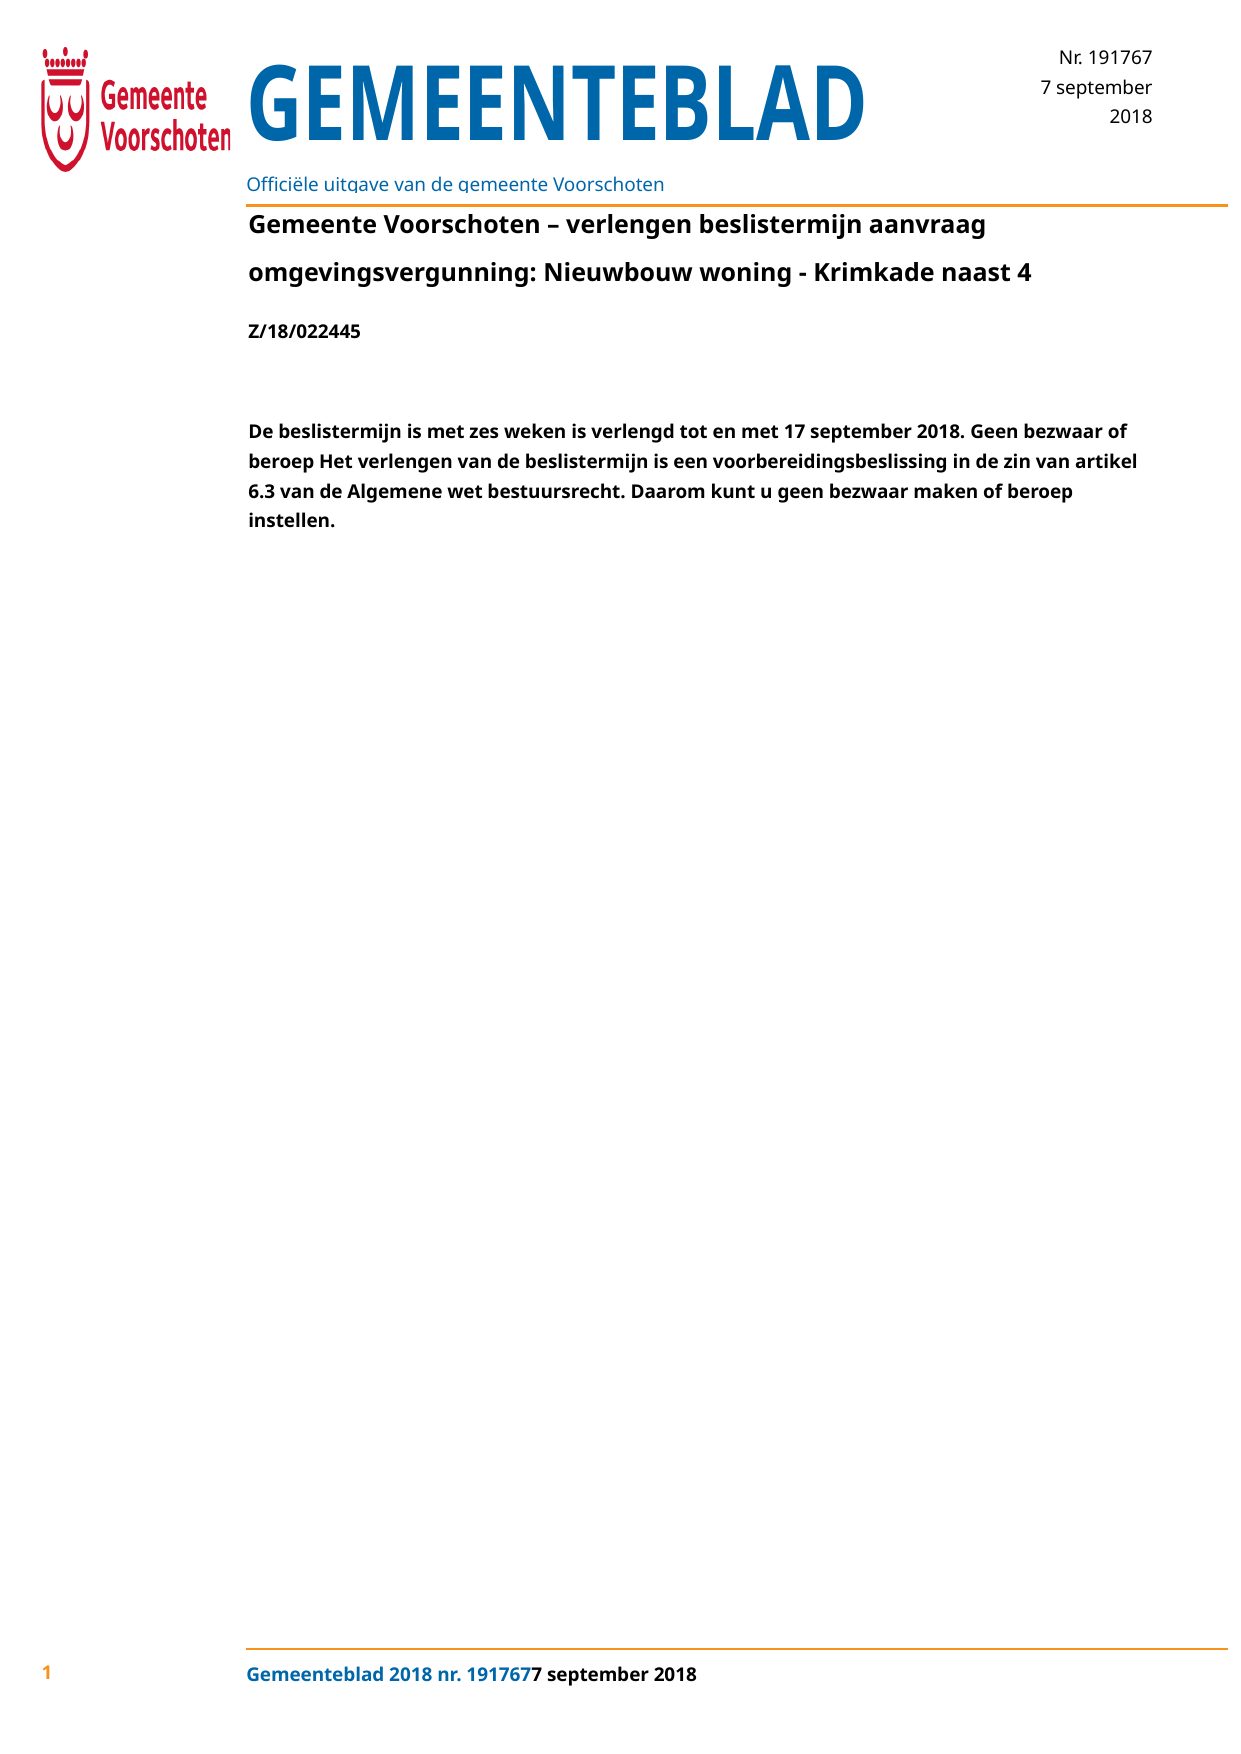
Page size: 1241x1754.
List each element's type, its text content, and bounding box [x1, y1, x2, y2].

text Z/18/022445 [248, 318, 1152, 344]
picture [41, 47, 231, 172]
text Gemeente Voorschoten – verlengen beslistermijn aanvraag omgevingsvergunning: Nieuwbouw woning - Krimkade naast 4 [248, 207, 1152, 288]
text De beslistermijn is met zes weken is verlengd tot en met 17 september 2018. Geen bezwaar of beroep Het verlengen van de beslistermijn is een voorbereidingsbeslissing in de zin van artikel 6.3 van de Algemene wet bestuursrecht. Daarom kunt u geen bezwaar maken of beroep instellen. [248, 419, 1152, 533]
